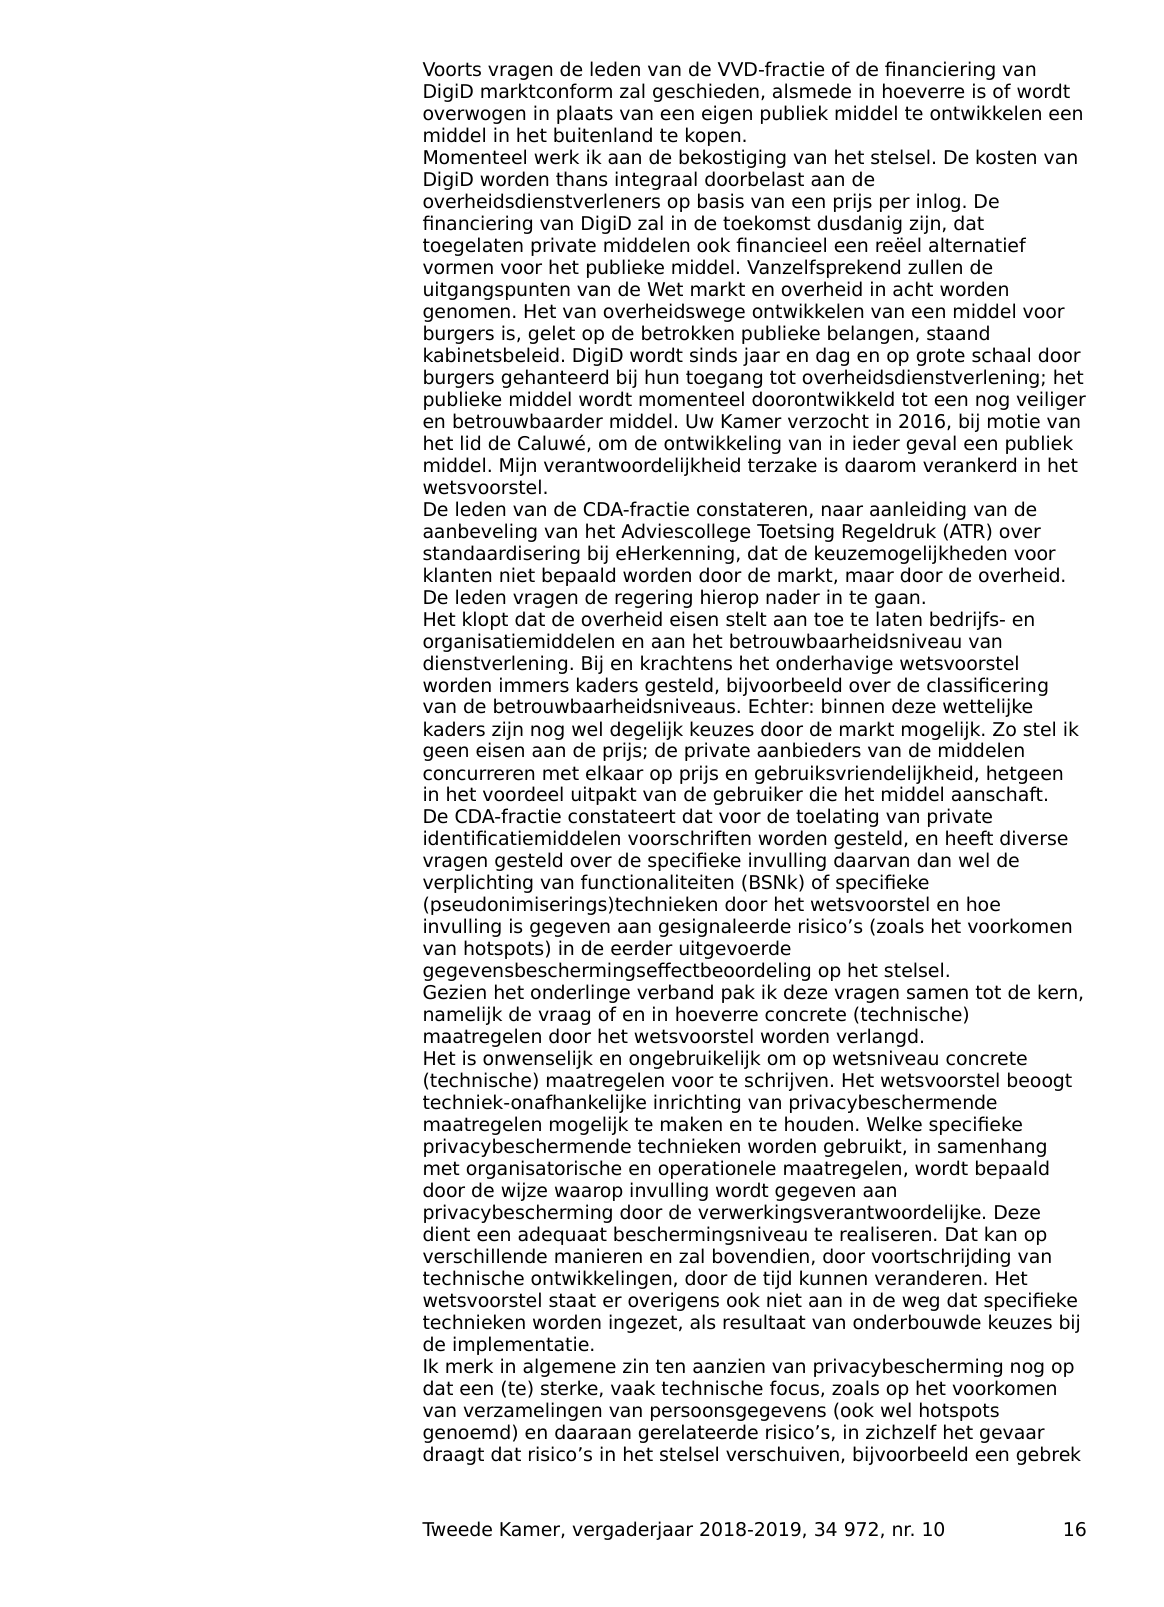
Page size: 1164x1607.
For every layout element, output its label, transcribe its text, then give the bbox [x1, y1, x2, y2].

text Gezien het onderlinge verband pak ik deze vragen samen tot de kern, namelijk de vraag of en in hoeverre concrete (technische) maatregelen door het wetsvoorstel worden verlangd. [422, 982, 1087, 1048]
text De leden van de CDA-fractie constateren, naar aanleiding van de aanbeveling van het Adviescollege Toetsing Regeldruk (ATR) over standaardisering bij eHerkenning, dat de keuzemogelijkheden voor klanten niet bepaald worden door de markt, maar door de overheid. De leden vragen de regering hierop nader in te gaan. [422, 499, 1087, 608]
text Voorts vragen de leden van de VVD-fractie of de financiering van DigiD marktconform zal geschieden, alsmede in hoeverre is of wordt overwogen in plaats van een eigen publiek middel te ontwikkelen een middel in het buitenland te kopen. [422, 59, 1087, 147]
text Het is onwenselijk en ongebruikelijk om op wetsniveau concrete (technische) maatregelen voor te schrijven. Het wetsvoorstel beoogt techniek-onafhankelijke inrichting van privacybeschermende maatregelen mogelijk te maken en te houden. Welke specifieke privacybeschermende technieken worden gebruikt, in samenhang met organisatorische en operationele maatregelen, wordt bepaald door de wijze waarop invulling wordt gegeven aan privacybescherming door de verwerkingsverantwoordelijke. Deze dient een adequaat beschermingsniveau te realiseren. Dat kan op verschillende manieren en zal bovendien, door voortschrijding van technische ontwikkelingen, door de tijd kunnen veranderen. Het wetsvoorstel staat er overigens ook niet aan in de weg dat specifieke technieken worden ingezet, als resultaat van onderbouwde keuzes bij de implementatie. [422, 1048, 1087, 1356]
text Ik merk in algemene zin ten aanzien van privacybescherming nog op dat een (te) sterke, vaak technische focus, zoals op het voorkomen van verzamelingen van persoonsgegevens (ook wel hotspots genoemd) en daaraan gerelateerde risico’s, in zichzelf het gevaar draagt dat risico’s in het stelsel verschuiven, bijvoorbeeld een gebrek [422, 1356, 1087, 1466]
text Het klopt dat de overheid eisen stelt aan toe te laten bedrijfs- en organisatiemiddelen en aan het betrouwbaarheidsniveau van dienstverlening. Bij en krachtens het onderhavige wetsvoorstel worden immers kaders gesteld, bijvoorbeeld over de classificering van de betrouwbaarheidsniveaus. Echter: binnen deze wettelijke kaders zijn nog wel degelijk keuzes door de markt mogelijk. Zo stel ik geen eisen aan de prijs; de private aanbieders van de middelen concurreren met elkaar op prijs en gebruiksvriendelijkheid, hetgeen in het voordeel uitpakt van de gebruiker die het middel aanschaft. [422, 608, 1087, 806]
text Momenteel werk ik aan de bekostiging van het stelsel. De kosten van DigiD worden thans integraal doorbelast aan de overheidsdienstverleners op basis van een prijs per inlog. De financiering van DigiD zal in de toekomst dusdanig zijn, dat toegelaten private middelen ook financieel een reëel alternatief vormen voor het publieke middel. Vanzelfsprekend zullen de uitgangspunten van de Wet markt en overheid in acht worden genomen. Het van overheidswege ontwikkelen van een middel voor burgers is, gelet op de betrokken publieke belangen, staand kabinetsbeleid. DigiD wordt sinds jaar en dag en op grote schaal door burgers gehanteerd bij hun toegang tot overheidsdienstverlening; het publieke middel wordt momenteel doorontwikkeld tot een nog veiliger en betrouwbaarder middel. Uw Kamer verzocht in 2016, bij motie van het lid de Caluwé, om de ontwikkeling van in ieder geval een publiek middel. Mijn verantwoordelijkheid terzake is daarom verankerd in het wetsvoorstel. [422, 147, 1087, 499]
text De CDA-fractie constateert dat voor de toelating van private identificatiemiddelen voorschriften worden gesteld, en heeft diverse vragen gesteld over de specifieke invulling daarvan dan wel de verplichting van functionaliteiten (BSNk) of specifieke (pseudonimiserings)technieken door het wetsvoorstel en hoe invulling is gegeven aan gesignaleerde risico’s (zoals het voorkomen van hotspots) in de eerder uitgevoerde gegevensbeschermingseffectbeoordeling op het stelsel. [422, 806, 1087, 982]
